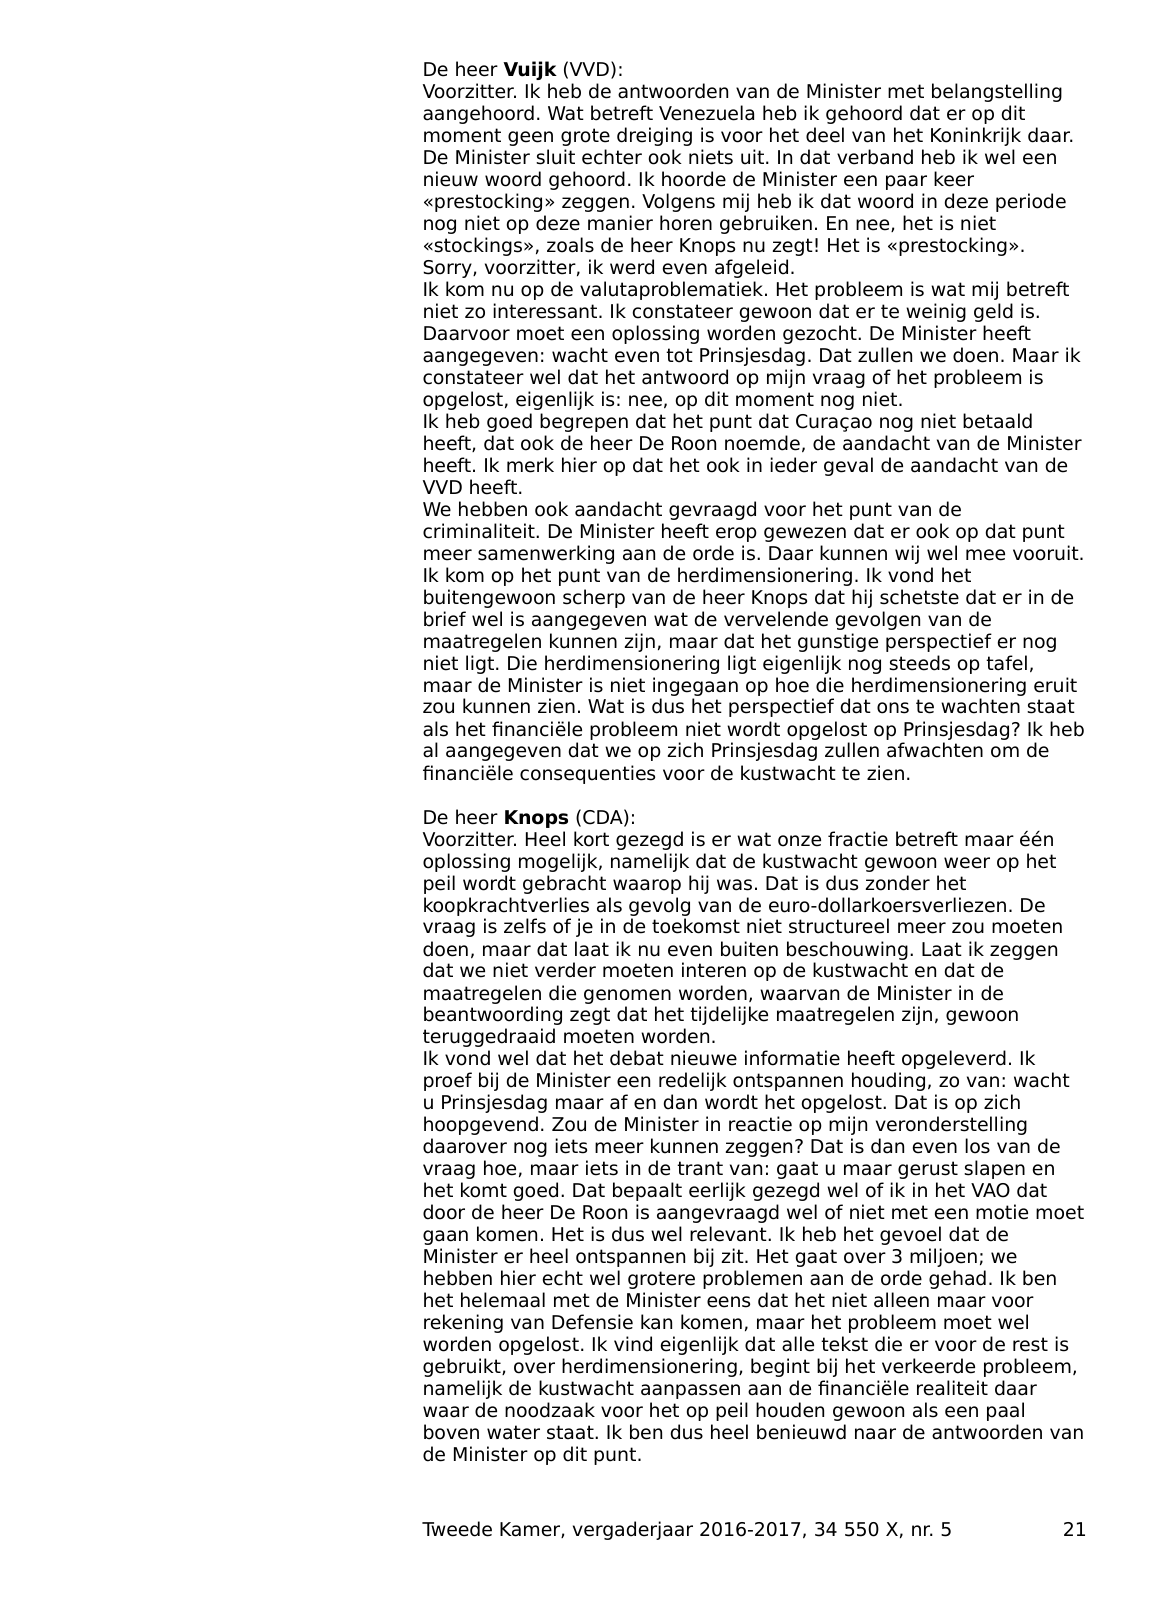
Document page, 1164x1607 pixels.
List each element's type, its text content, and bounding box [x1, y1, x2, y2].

text Ik heb goed begrepen dat het punt dat Curaçao nog niet betaald heeft, dat ook de heer De Roon noemde, de aandacht van de Minister heeft. Ik merk hier op dat het ook in ieder geval de aandacht van de VVD heeft. [422, 411, 1087, 499]
text Ik kom nu op de valutaproblematiek. Het probleem is wat mij betreft niet zo interessant. Ik constateer gewoon dat er te weinig geld is. Daarvoor moet een oplossing worden gezocht. De Minister heeft aangegeven: wacht even tot Prinsjesdag. Dat zullen we doen. Maar ik constateer wel dat het antwoord op mijn vraag of het probleem is opgelost, eigenlijk is: nee, op dit moment nog niet. [422, 279, 1087, 411]
text Ik kom op het punt van de herdimensionering. Ik vond het buitengewoon scherp van de heer Knops dat hij schetste dat er in de brief wel is aangegeven wat de vervelende gevolgen van de maatregelen kunnen zijn, maar dat het gunstige perspectief er nog niet ligt. Die herdimensionering ligt eigenlijk nog steeds op tafel, maar de Minister is niet ingegaan op hoe die herdimensionering eruit zou kunnen zien. Wat is dus het perspectief dat ons te wachten staat als het financiële probleem niet wordt opgelost op Prinsjesdag? Ik heb al aangegeven dat we op zich Prinsjesdag zullen afwachten om de financiële consequenties voor de kustwacht te zien. [422, 564, 1087, 784]
text Voorzitter. Ik heb de antwoorden van de Minister met belangstelling aangehoord. Wat betreft Venezuela heb ik gehoord dat er op dit moment geen grote dreiging is voor het deel van het Koninkrijk daar. De Minister sluit echter ook niets uit. In dat verband heb ik wel een nieuw woord gehoord. Ik hoorde de Minister een paar keer «prestocking» zeggen. Volgens mij heb ik dat woord in deze periode nog niet op deze manier horen gebruiken. En nee, het is niet «stockings», zoals de heer Knops nu zegt! Het is «prestocking». Sorry, voorzitter, ik werd even afgeleid. [422, 81, 1087, 279]
text De heer Knops (CDA): [422, 807, 1087, 828]
text De heer Vuijk (VVD): [422, 59, 1087, 81]
text Voorzitter. Heel kort gezegd is er wat onze fractie betreft maar één oplossing mogelijk, namelijk dat de kustwacht gewoon weer op het peil wordt gebracht waarop hij was. Dat is dus zonder het koopkrachtverlies als gevolg van de euro-dollarkoersverliezen. De vraag is zelfs of je in de toekomst niet structureel meer zou moeten doen, maar dat laat ik nu even buiten beschouwing. Laat ik zeggen dat we niet verder moeten interen op de kustwacht en dat de maatregelen die genomen worden, waarvan de Minister in de beantwoording zegt dat het tijdelijke maatregelen zijn, gewoon teruggedraaid moeten worden. [422, 828, 1087, 1048]
text Ik vond wel dat het debat nieuwe informatie heeft opgeleverd. Ik proef bij de Minister een redelijk ontspannen houding, zo van: wacht u Prinsjesdag maar af en dan wordt het opgelost. Dat is op zich hoopgevend. Zou de Minister in reactie op mijn veronderstelling daarover nog iets meer kunnen zeggen? Dat is dan even los van de vraag hoe, maar iets in de trant van: gaat u maar gerust slapen en het komt goed. Dat bepaalt eerlijk gezegd wel of ik in het VAO dat door de heer De Roon is aangevraagd wel of niet met een motie moet gaan komen. Het is dus wel relevant. Ik heb het gevoel dat de Minister er heel ontspannen bij zit. Het gaat over 3 miljoen; we hebben hier echt wel grotere problemen aan de orde gehad. Ik ben het helemaal met de Minister eens dat het niet alleen maar voor rekening van Defensie kan komen, maar het probleem moet wel worden opgelost. Ik vind eigenlijk dat alle tekst die er voor de rest is gebruikt, over herdimensionering, begint bij het verkeerde probleem, namelijk de kustwacht aanpassen aan de financiële realiteit daar waar de noodzaak voor het op peil houden gewoon als een paal boven water staat. Ik ben dus heel benieuwd naar de antwoorden van de Minister op dit punt. [422, 1048, 1087, 1466]
text We hebben ook aandacht gevraagd voor het punt van de criminaliteit. De Minister heeft erop gewezen dat er ook op dat punt meer samenwerking aan de orde is. Daar kunnen wij wel mee vooruit. [422, 499, 1087, 564]
